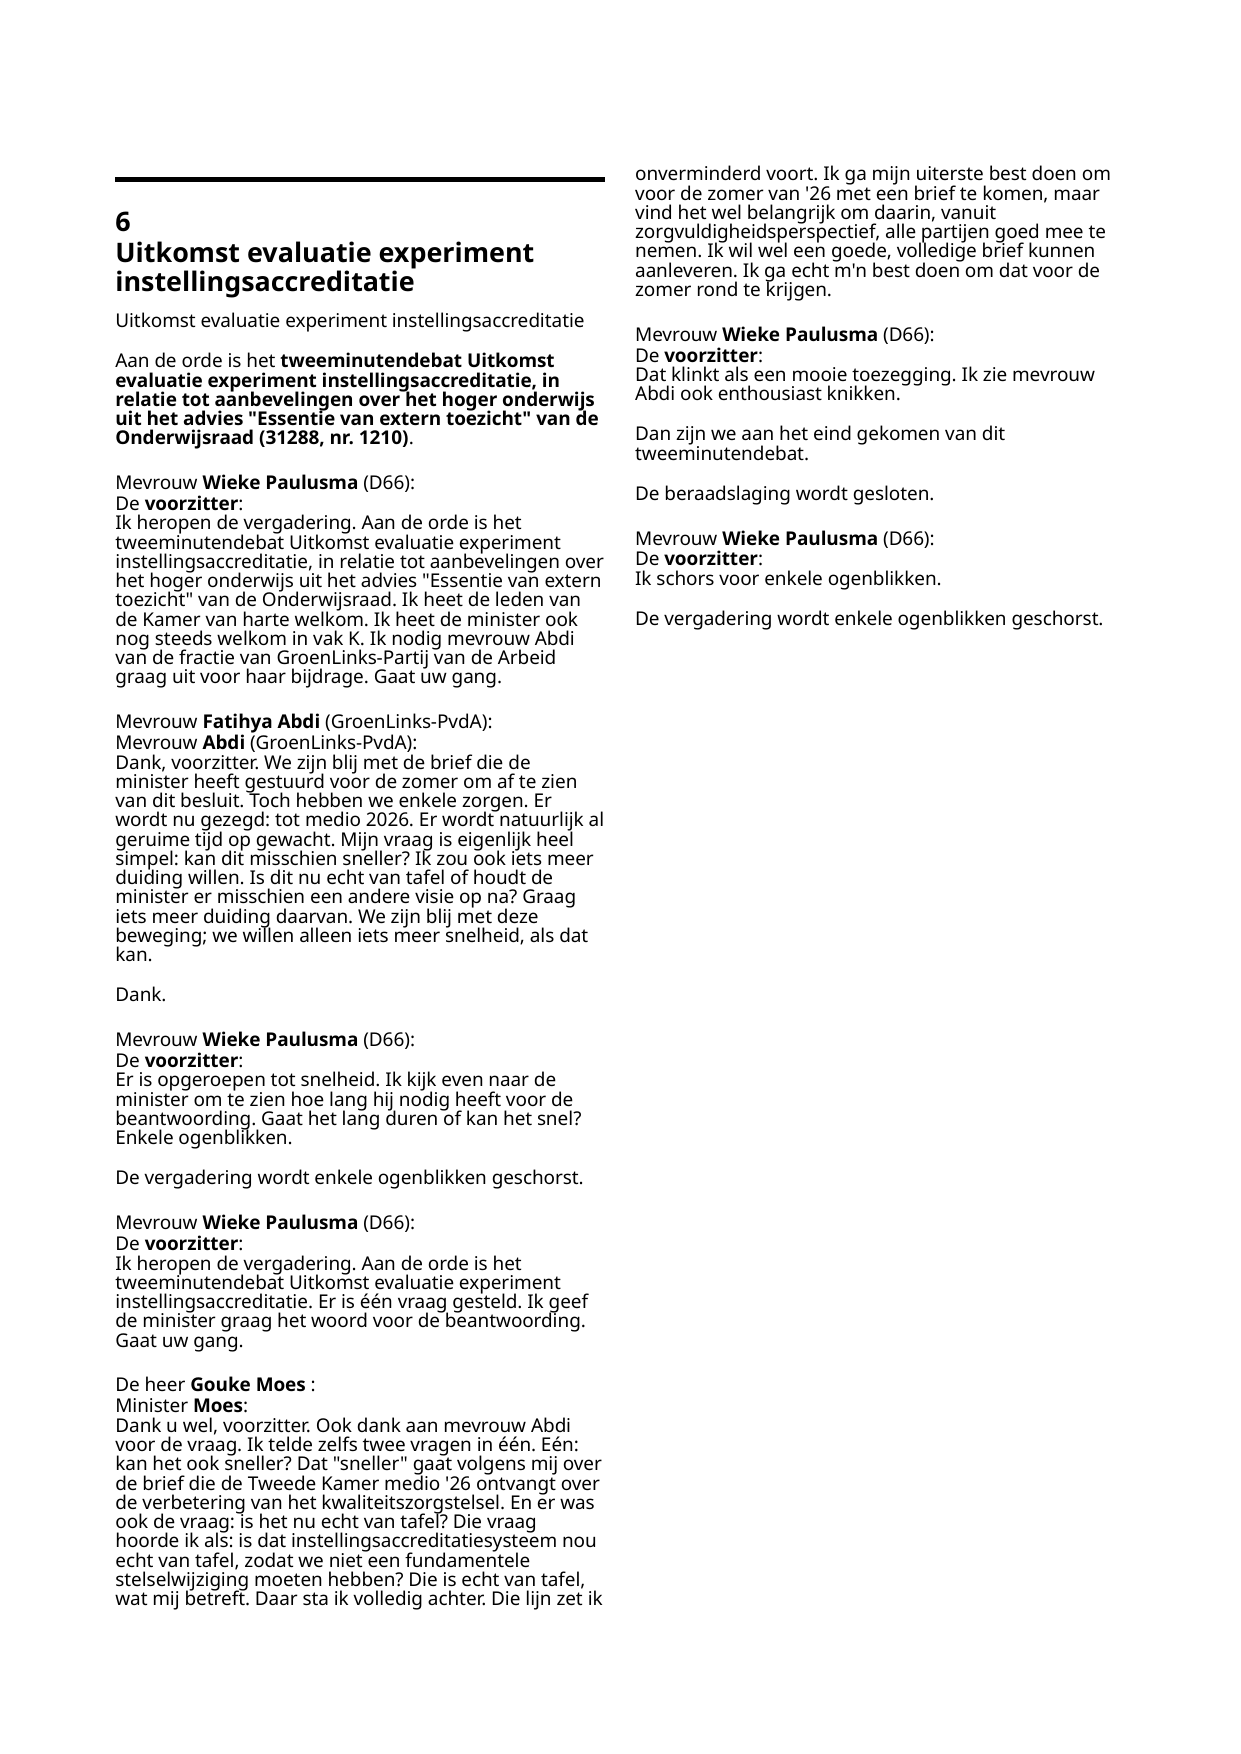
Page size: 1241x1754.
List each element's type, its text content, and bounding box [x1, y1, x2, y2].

text Mevrouw Abdi (GroenLinks-PvdA): [115, 734, 605, 754]
text De voorzitter: [635, 347, 1125, 366]
text Minister Moes: [115, 1397, 605, 1417]
text De voorzitter: [115, 495, 605, 514]
text Ik heropen de vergadering. Aan de orde is het tweeminutendebat Uitkomst evaluatie experiment instellingsaccreditatie, in relatie tot aanbevelingen over het hoger onderwijs uit het advies "Essentie van extern toezicht" van de Onderwijsraad. Ik heet de leden van de Kamer van harte welkom. Ik heet de minister ook nog steeds welkom in vak K. Ik nodig mevrouw Abdi van de fractie van GroenLinks-Partij van de Arbeid graag uit voor haar bijdrage. Gaat uw gang. [115, 514, 605, 688]
text De heer Gouke Moes : [115, 1372, 605, 1397]
text Er is opgeroepen tot snelheid. Ik kijk even naar de minister om te zien hoe lang hij nodig heeft voor de beantwoording. Gaat het lang duren of kan het snel? Enkele ogenblikken. [115, 1071, 605, 1148]
text Dank. [115, 986, 605, 1006]
text Mevrouw Wieke Paulusma (D66): [115, 1209, 605, 1235]
text De voorzitter: [115, 1235, 605, 1254]
text Mevrouw Fatihya Abdi (GroenLinks-PvdA): [115, 709, 605, 734]
text Ik heropen de vergadering. Aan de orde is het tweeminutendebat Uitkomst evaluatie experiment instellingsaccreditatie. Er is één vraag gesteld. Ik geef de minister graag het woord voor de beantwoording. Gaat uw gang. [115, 1254, 605, 1351]
text Dan zijn we aan het eind gekomen van dit tweeminutendebat. [635, 425, 1125, 464]
text Mevrouw Wieke Paulusma (D66): [115, 469, 605, 495]
text Mevrouw Wieke Paulusma (D66): [635, 321, 1125, 347]
text Mevrouw Wieke Paulusma (D66): [115, 1026, 605, 1052]
text De vergadering wordt enkele ogenblikken geschorst. [635, 610, 1125, 629]
text Uitkomst evaluatie experiment instellingsaccreditatie [115, 312, 605, 332]
text De voorzitter: [115, 1052, 605, 1071]
text Dat klinkt als een mooie toezegging. Ik zie mevrouw Abdi ook enthousiast knikken. [635, 366, 1125, 404]
text Dank, voorzitter. We zijn blij met de brief die de minister heeft gestuurd voor de zomer om af te zien van dit besluit. Toch hebben we enkele zorgen. Er wordt nu gezegd: tot medio 2026. Er wordt natuurlijk al geruime tijd op gewacht. Mijn vraag is eigenlijk heel simpel: kan dit misschien sneller? Ik zou ook iets meer duiding willen. Is dit nu echt van tafel of houdt de minister er misschien een andere visie op na? Graag iets meer duiding daarvan. We zijn blij met deze beweging; we willen alleen iets meer snelheid, als dat kan. [115, 754, 605, 966]
text Dank u wel, voorzitter. Ook dank aan mevrouw Abdi voor de vraag. Ik telde zelfs twee vragen in één. Eén: kan het ook sneller? Dat "sneller" gaat volgens mij over de brief die de Tweede Kamer medio '26 ontvangt over de verbetering van het kwaliteitszorgstelsel. En er was ook de vraag: is het nu echt van tafel? Die vraag hoorde ik als: is dat instellingsaccreditatiesysteem nou echt van tafel, zodat we niet een fundamentele stelselwijziging moeten hebben? Die is echt van tafel, wat mij betreft. Daar sta ik volledig achter. Die lijn zet ik [115, 1417, 605, 1609]
text Uitkomst evaluatie experiment instellingsaccreditatie [115, 239, 605, 312]
text onverminderd voort. Ik ga mijn uiterste best doen om voor de zomer van '26 met een brief te komen, maar vind het wel belangrijk om daarin, vanuit zorgvuldigheidsperspectief, alle partijen goed mee te nemen. Ik wil wel een goede, volledige brief kunnen aanleveren. Ik ga echt m'n best doen om dat voor de zomer rond te krijgen. [635, 165, 1125, 300]
text De vergadering wordt enkele ogenblikken geschorst. [115, 1169, 605, 1189]
text Mevrouw Wieke Paulusma (D66): [635, 525, 1125, 550]
text 6 [115, 203, 605, 239]
text Aan de orde is het tweeminutendebat Uitkomst evaluatie experiment instellingsaccreditatie, in relatie tot aanbevelingen over het hoger onderwijs uit het advies "Essentie van extern toezicht" van de Onderwijsraad (31288, nr. 1210). [115, 352, 605, 449]
text Ik schors voor enkele ogenblikken. [635, 570, 1125, 589]
text De beraadslaging wordt gesloten. [635, 484, 1125, 504]
text De voorzitter: [635, 550, 1125, 570]
